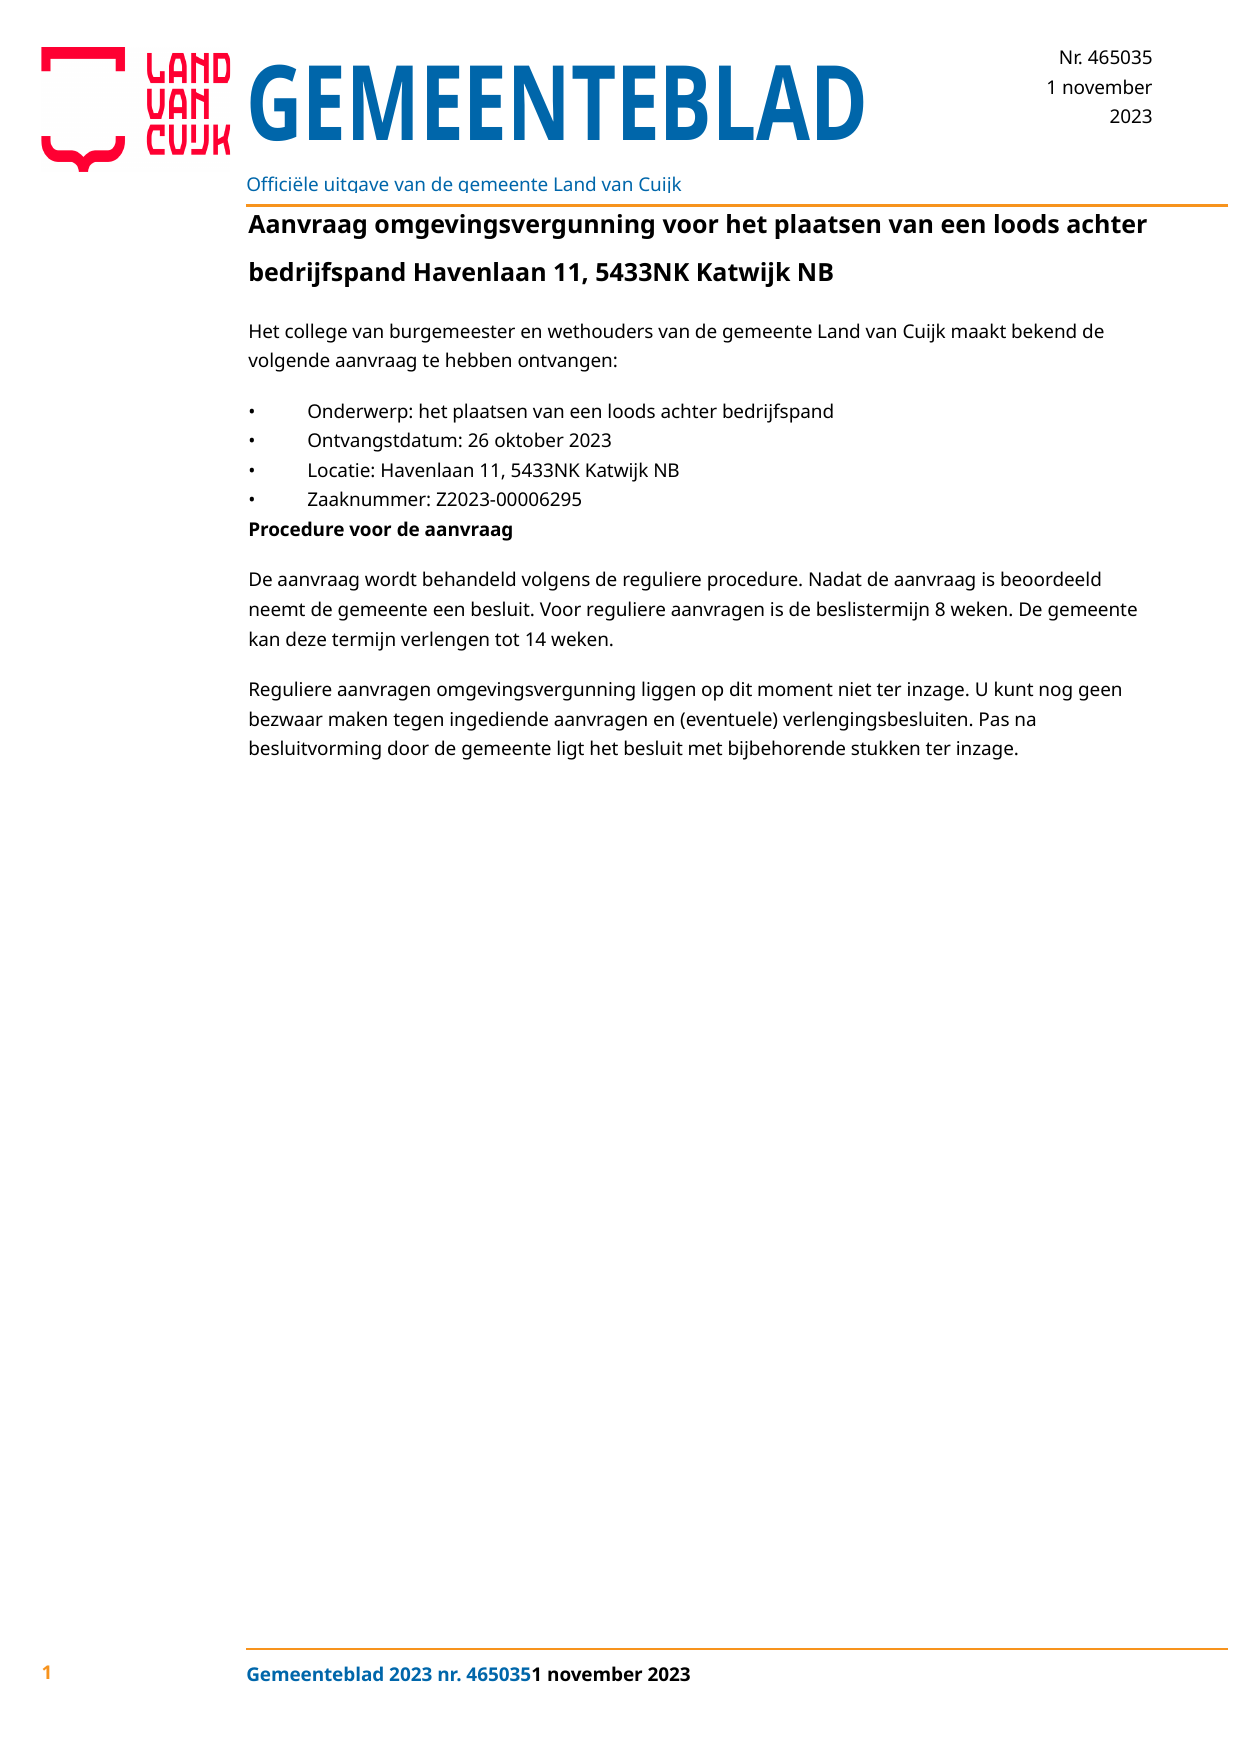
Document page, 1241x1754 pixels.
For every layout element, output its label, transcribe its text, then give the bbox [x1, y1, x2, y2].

text Reguliere aanvragen omgevingsvergunning liggen op dit moment niet ter inzage. U kunt nog geen bezwaar maken tegen ingediende aanvragen en (eventuele) verlengingsbesluiten. Pas na besluitvorming door de gemeente ligt het besluit met bijbehorende stukken ter inzage. [248, 676, 1152, 761]
list Ontvangstdatum: 26 oktober 2023 [248, 427, 1152, 453]
list Onderwerp: het plaatsen van een loods achter bedrijfspand [248, 398, 1152, 424]
text De aanvraag wordt behandeld volgens de reguliere procedure. Nadat de aanvraag is beoordeeld neemt de gemeente een besluit. Voor reguliere aanvragen is de beslistermijn 8 weken. De gemeente kan deze termijn verlengen tot 14 weken. [248, 567, 1152, 652]
list Zaaknummer: Z2023-00006295 [248, 487, 1152, 512]
text Aanvraag omgevingsvergunning voor het plaatsen van een loods achter bedrijfspand Havenlaan 11, 5433NK Katwijk NB [248, 207, 1152, 288]
text Het college van burgemeester en wethouders van de gemeente Land van Cuijk maakt bekend de volgende aanvraag te hebben ontvangen: [248, 318, 1152, 373]
list Locatie: Havenlaan 11, 5433NK Katwijk NB [248, 457, 1152, 483]
text Procedure voor de aanvraag [248, 516, 1152, 542]
picture [41, 47, 231, 172]
